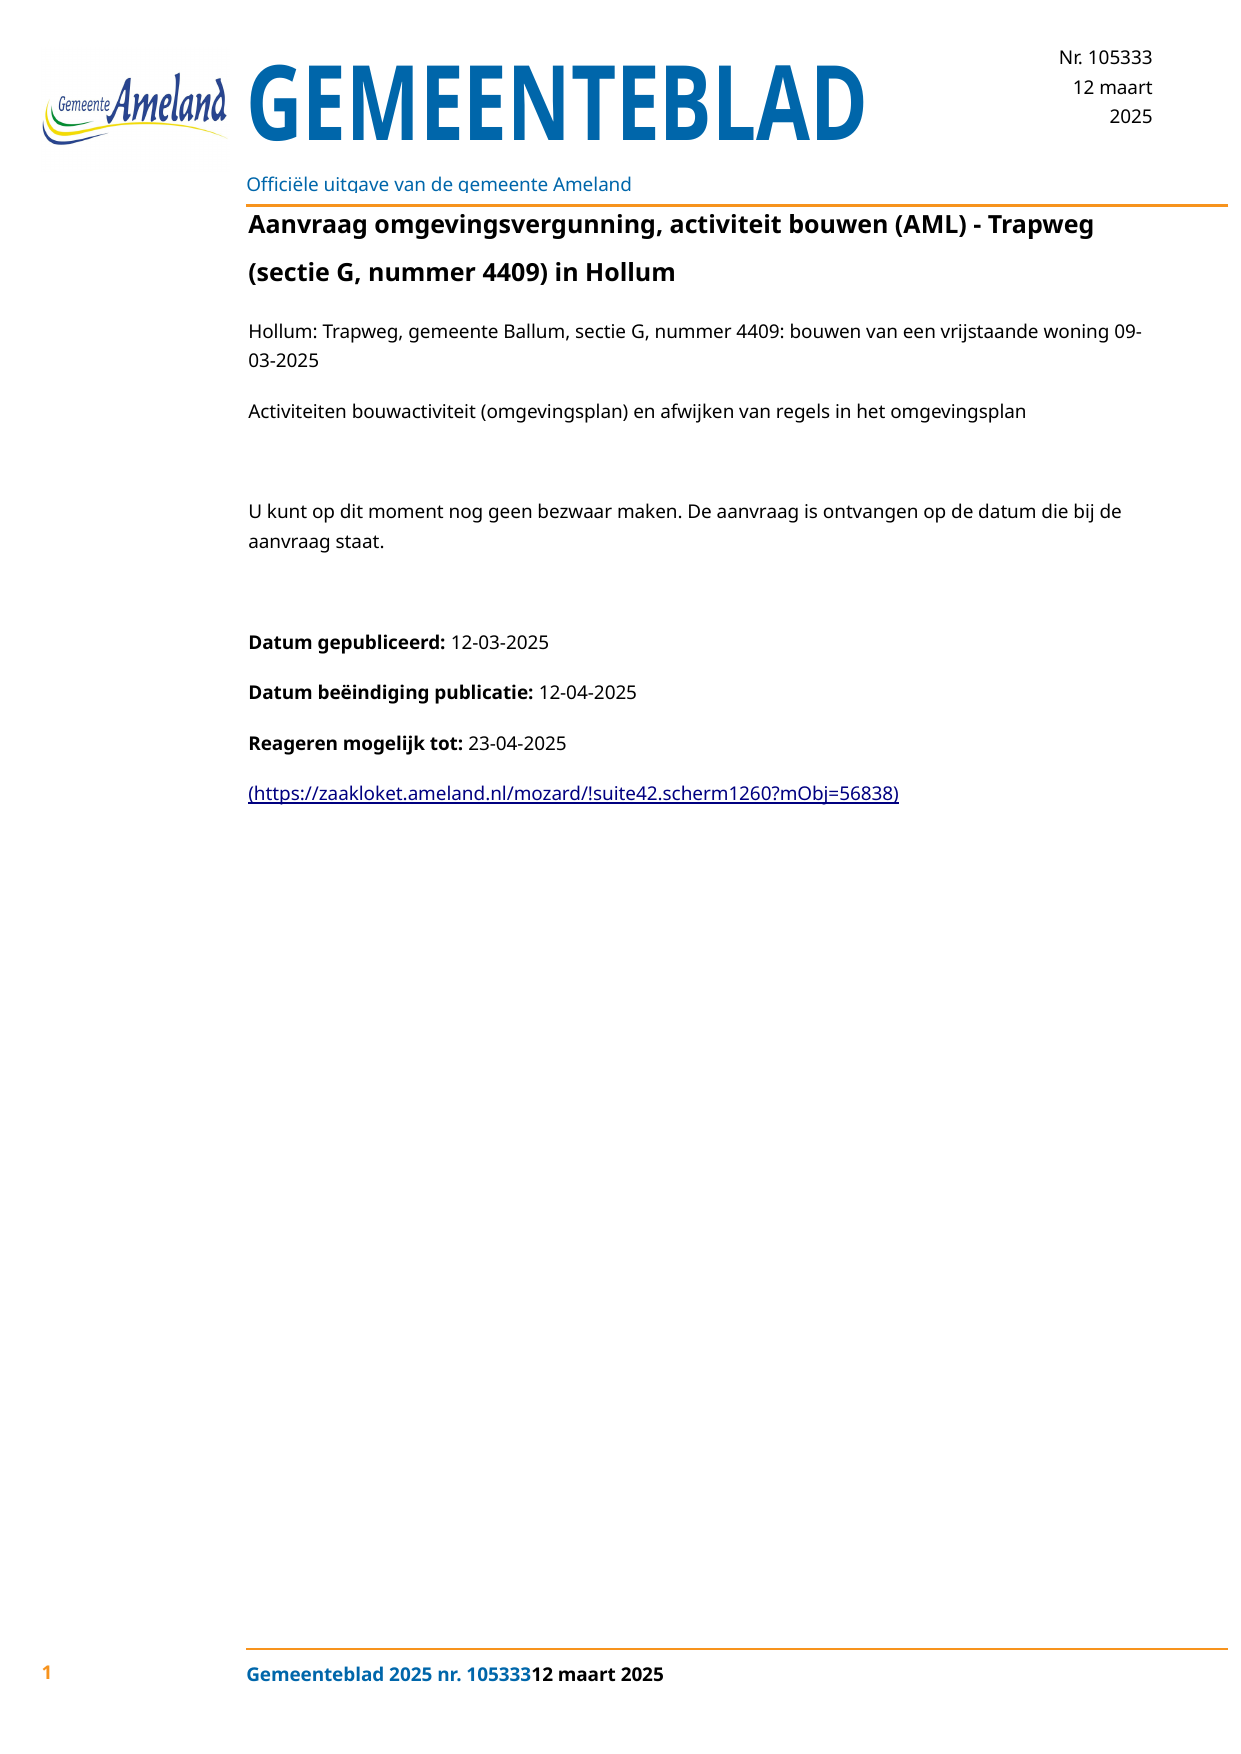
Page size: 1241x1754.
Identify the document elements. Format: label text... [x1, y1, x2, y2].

text Hollum: Trapweg, gemeente Ballum, sectie G, nummer 4409: bouwen van een vrijstaande woning 09-03-2025 [248, 318, 1152, 373]
text (https://zaakloket.ameland.nl/mozard/!suite42.scherm1260?mObj=56838) [248, 780, 1152, 806]
text Aanvraag omgevingsvergunning, activiteit bouwen (AML) - Trapweg (sectie G, nummer 4409) in Hollum [248, 207, 1152, 288]
text Reageren mogelijk tot: 23-04-2025 [248, 730, 1152, 756]
text Activiteiten bouwactiviteit (omgevingsplan) en afwijken van regels in het omgevingsplan [248, 398, 1152, 424]
picture [41, 47, 231, 172]
text Datum gepubliceerd: 12-03-2025 [248, 629, 1152, 655]
text Datum beëindiging publicatie: 12-04-2025 [248, 679, 1152, 705]
text U kunt op dit moment nog geen bezwaar maken. De aanvraag is ontvangen op de datum die bij de aanvraag staat. [248, 499, 1152, 554]
